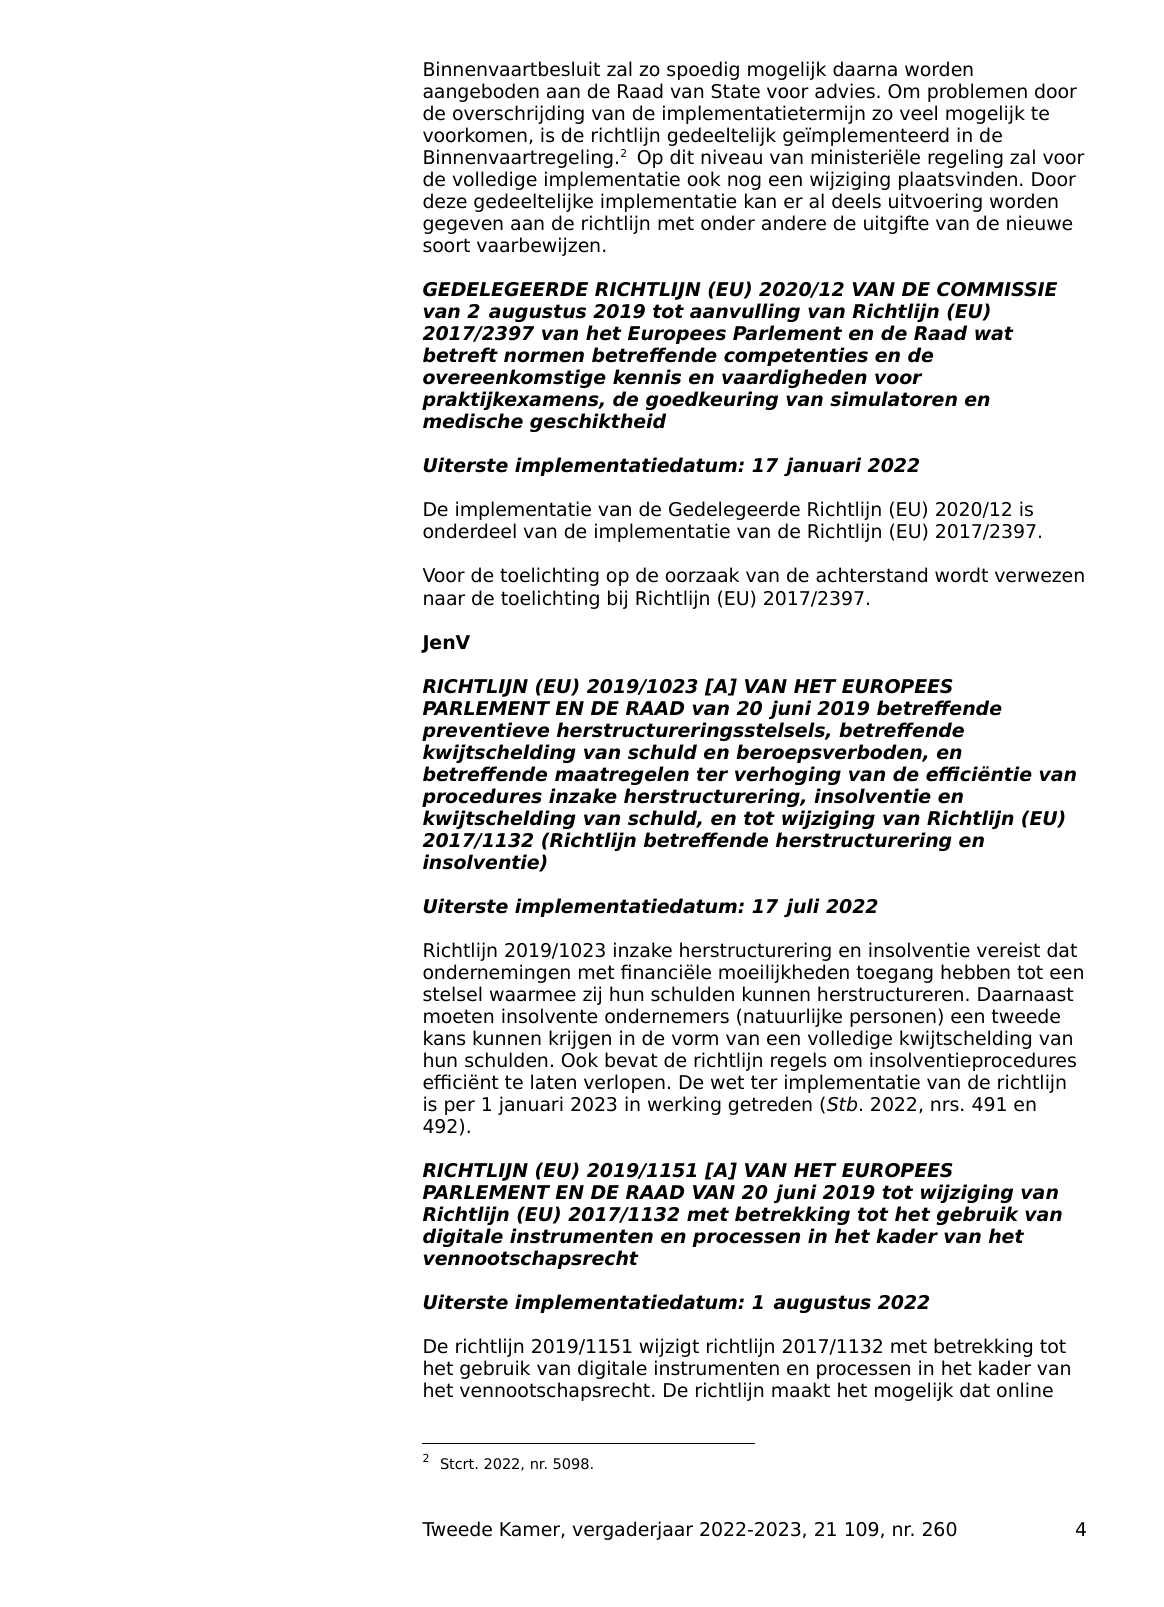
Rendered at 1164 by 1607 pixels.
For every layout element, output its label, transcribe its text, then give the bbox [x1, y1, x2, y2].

subtitle GEDELEGEERDE RICHTLIJN (EU) 2020/12 VAN DE COMMISSIE van 2 augustus 2019 tot aanvulling van Richtlijn (EU) 2017/2397 van het Europees Parlement en de Raad wat betreft normen betreffende competenties en de overeenkomstige kennis en vaardigheden voor praktijkexamens, de goedkeuring van simulatoren en medische geschiktheid [422, 279, 1087, 433]
text De implementatie van de Gedelegeerde Richtlijn (EU) 2020/12 is onderdeel van de implementatie van de Richtlijn (EU) 2017/2397. [422, 499, 1087, 543]
text Voor de toelichting op de oorzaak van de achterstand wordt verwezen naar de toelichting bij Richtlijn (EU) 2017/2397. [422, 565, 1087, 609]
text Uiterste implementatiedatum: 17 juli 2022 [422, 896, 1087, 918]
subtitle RICHTLIJN (EU) 2019/1023 [A] VAN HET EUROPEES PARLEMENT EN DE RAAD van 20 juni 2019 betreffende preventieve herstructureringsstelsels, betreffende kwijtschelding van schuld en beroepsverboden, en betreffende maatregelen ter verhoging van de efficiëntie van procedures inzake herstructurering, insolventie en kwijtschelding van schuld, en tot wijziging van Richtlijn (EU) 2017/1132 (Richtlijn betreffende herstructurering en insolventie) [422, 676, 1087, 873]
text Richtlijn 2019/1023 inzake herstructurering en insolventie vereist dat ondernemingen met financiële moeilijkheden toegang hebben tot een stelsel waarmee zij hun schulden kunnen herstructureren. Daarnaast moeten insolvente ondernemers (natuurlijke personen) een tweede kans kunnen krijgen in de vorm van een volledige kwijtschelding van hun schulden. Ook bevat de richtlijn regels om insolventieprocedures efficiënt te laten verlopen. De wet ter implementatie van de richtlijn is per 1 januari 2023 in werking getreden (Stb. 2022, nrs. 491 en 492). [422, 940, 1087, 1138]
text Binnenvaartbesluit zal zo spoedig mogelijk daarna worden aangeboden aan de Raad van State voor advies. Om problemen door de overschrijding van de implementatietermijn zo veel mogelijk te voorkomen, is de richtlijn gedeeltelijk geïmplementeerd in de Binnenvaartregeling. Op dit niveau van ministeriële regeling zal voor de volledige implementatie ook nog een wijziging plaatsvinden. Door deze gedeeltelijke implementatie kan er al deels uitvoering worden gegeven aan de richtlijn met onder andere de uitgifte van de nieuwe soort vaarbewijzen. [422, 59, 1087, 257]
subtitle RICHTLIJN (EU) 2019/1151 [A] VAN HET EUROPEES PARLEMENT EN DE RAAD VAN 20 juni 2019 tot wijziging van Richtlijn (EU) 2017/1132 met betrekking tot het gebruik van digitale instrumenten en processen in het kader van het vennootschapsrecht [422, 1160, 1087, 1270]
subtitle JenV [422, 632, 1087, 653]
text Uiterste implementatiedatum: 17 januari 2022 [422, 455, 1087, 477]
text Stcrt. 2022, nr. 5098. [422, 1452, 1087, 1474]
text Uiterste implementatiedatum: 1 augustus 2022 [422, 1292, 1087, 1314]
text De richtlijn 2019/1151 wijzigt richtlijn 2017/1132 met betrekking tot het gebruik van digitale instrumenten en processen in het kader van het vennootschapsrecht. De richtlijn maakt het mogelijk dat online [422, 1336, 1087, 1402]
